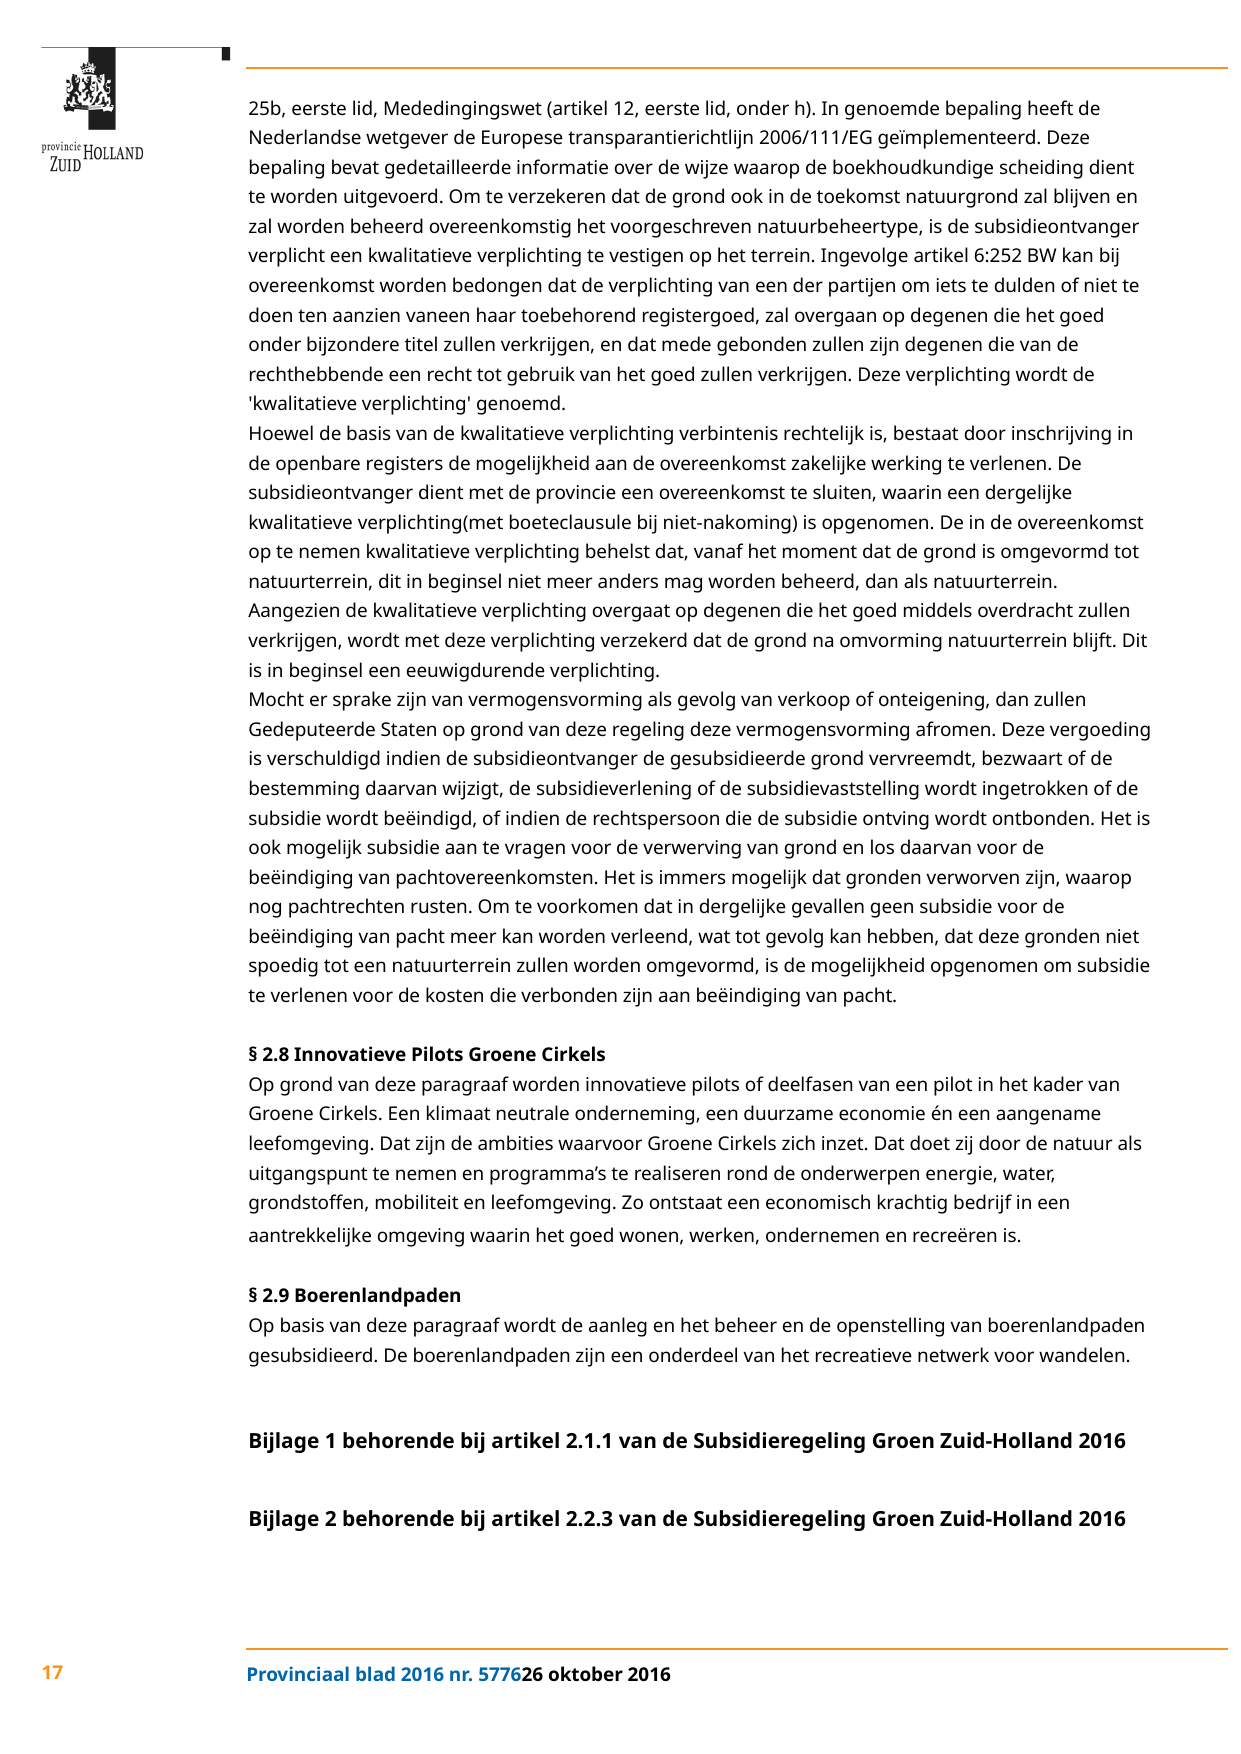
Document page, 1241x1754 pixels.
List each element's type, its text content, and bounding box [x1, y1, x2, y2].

text 25b, eerste lid, Mededingingswet (artikel 12, eerste lid, onder h). In genoemde bepaling heeft de Nederlandse wetgever de Europese transparantierichtlijn 2006/111/EG geïmplementeerd. Deze bepaling bevat gedetailleerde informatie over de wijze waarop de boekhoudkundige scheiding dient te worden uitgevoerd. Om te verzekeren dat de grond ook in de toekomst natuurgrond zal blijven en zal worden beheerd overeenkomstig het voorgeschreven natuurbeheertype, is de subsidieontvanger verplicht een kwalitatieve verplichting te vestigen op het terrein. Ingevolge artikel 6:252 BW kan bij overeenkomst worden bedongen dat de verplichting van een der partijen om iets te dulden of niet te doen ten aanzien vaneen haar toebehorend registergoed, zal overgaan op degenen die het goed onder bijzondere titel zullen verkrijgen, en dat mede gebonden zullen zijn degenen die van de rechthebbende een recht tot gebruik van het goed zullen verkrijgen. Deze verplichting wordt de 'kwalitatieve verplichting' genoemd. [248, 95, 1152, 416]
text Bijlage 1 behorende bij artikel 2.1.1 van de Subsidieregeling Groen Zuid-Holland 2016 [248, 1426, 1152, 1454]
text Mocht er sprake zijn van vermogensvorming als gevolg van verkoop of onteigening, dan zullen Gedeputeerde Staten op grond van deze regeling deze vermogensvorming afromen. Deze vergoeding is verschuldigd indien de subsidieontvanger de gesubsidieerde grond vervreemdt, bezwaart of de bestemming daarvan wijzigt, de subsidieverlening of de subsidievaststelling wordt ingetrokken of de subsidie wordt beëindigd, of indien de rechtspersoon die de subsidie ontving wordt ontbonden. Het is ook mogelijk subsidie aan te vragen voor de verwerving van grond en los daarvan voor de beëindiging van pachtovereenkomsten. Het is immers mogelijk dat gronden verworven zijn, waarop nog pachtrechten rusten. Om te voorkomen dat in dergelijke gevallen geen subsidie voor de beëindiging van pacht meer kan worden verleend, wat tot gevolg kan hebben, dat deze gronden niet spoedig tot een natuurterrein zullen worden omgevormd, is de mogelijkheid opgenomen om subsidie te verlenen voor de kosten die verbonden zijn aan beëindiging van pacht. [248, 686, 1152, 1008]
text § 2.9 Boerenlandpaden [248, 1283, 1152, 1308]
text Op grond van deze paragraaf worden innovatieve pilots of deelfasen van een pilot in het kader van Groene Cirkels. Een klimaat neutrale onderneming, een duurzame economie én een aangename leefomgeving. Dat zijn de ambities waarvoor Groene Cirkels zich inzet. Dat doet zij door de natuur als uitgangspunt te nemen en programma’s te realiseren rond de onderwerpen energie, water, grondstoffen, mobiliteit en leefomgeving. Zo ontstaat een economisch krachtig bedrijf in een aantrekkelijke omgeving waarin het goed wonen, werken, ondernemen en recreëren is. [248, 1071, 1152, 1249]
text § 2.8 Innovatieve Pilots Groene Cirkels [248, 1041, 1152, 1067]
text Bijlage 2 behorende bij artikel 2.2.3 van de Subsidieregeling Groen Zuid-Holland 2016 [248, 1504, 1152, 1533]
text Hoewel de basis van de kwalitatieve verplichting verbintenis rechtelijk is, bestaat door inschrijving in de openbare registers de mogelijkheid aan de overeenkomst zakelijke werking te verlenen. De subsidieontvanger dient met de provincie een overeenkomst te sluiten, waarin een dergelijke kwalitatieve verplichting(met boeteclausule bij niet-nakoming) is opgenomen. De in de overeenkomst op te nemen kwalitatieve verplichting behelst dat, vanaf het moment dat de grond is omgevormd tot natuurterrein, dit in beginsel niet meer anders mag worden beheerd, dan als natuurterrein. Aangezien de kwalitatieve verplichting overgaat op degenen die het goed middels overdracht zullen verkrijgen, wordt met deze verplichting verzekerd dat de grond na omvorming natuurterrein blijft. Dit is in beginsel een eeuwigdurende verplichting. [248, 420, 1152, 683]
text Op basis van deze paragraaf wordt de aanleg en het beheer en de openstelling van boerenlandpaden gesubsidieerd. De boerenlandpaden zijn een onderdeel van het recreatieve netwerk voor wandelen. [248, 1312, 1152, 1367]
picture [41, 47, 231, 172]
